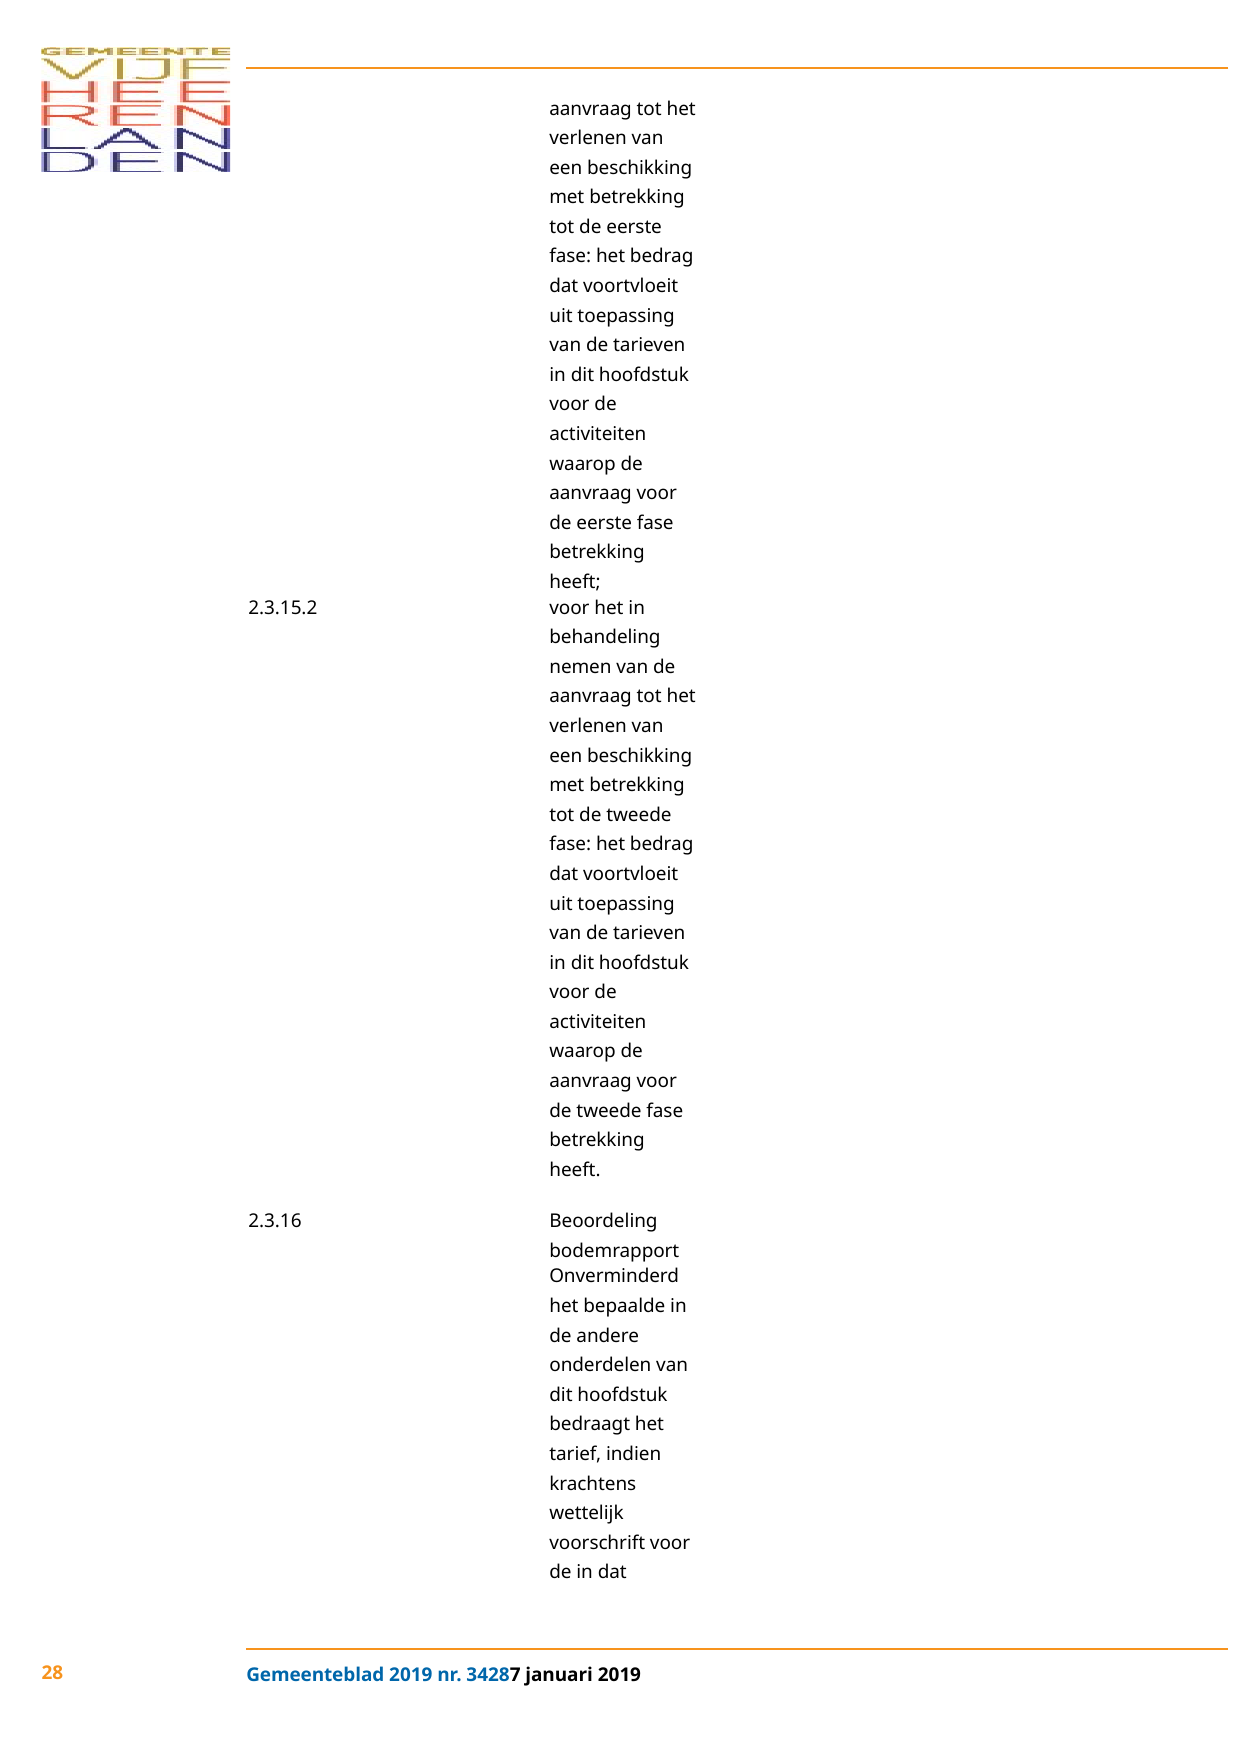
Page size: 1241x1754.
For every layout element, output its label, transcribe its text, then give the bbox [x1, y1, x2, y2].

table_cell Onverminderd het bepaalde in de andere onderdelen van dit hoofdstuk bedraagt het tarief, indien krachtens wettelijk voorschrift voor de in dat [549, 1263, 700, 1584]
table_cell [549, 1182, 700, 1207]
table_cell voor het in behandeling nemen van de aanvraag tot het verlenen van een beschikking met betrekking tot de tweede fase: het bedrag dat voortvloeit uit toepassing van de tarieven in dit hoofdstuk voor de activiteiten waarop de aanvraag voor de tweede fase betrekking heeft. [549, 594, 700, 1182]
table_cell [248, 1182, 549, 1207]
table_cell [700, 95, 1001, 594]
table_cell [248, 95, 549, 594]
table_cell Beoordeling bodemrapport [549, 1208, 700, 1263]
table_cell [700, 594, 1001, 1182]
table_cell aanvraag tot het verlenen van een beschikking met betrekking tot de eerste fase: het bedrag dat voortvloeit uit toepassing van de tarieven in dit hoofdstuk voor de activiteiten waarop de aanvraag voor de eerste fase betrekking heeft; [549, 95, 700, 594]
table_cell 2.3.15.2 [248, 594, 549, 1182]
table_cell 2.3.16 [248, 1208, 549, 1263]
table_cell [248, 1263, 549, 1584]
table_cell [700, 1182, 1001, 1207]
table_cell [700, 1263, 1001, 1584]
table_cell [700, 1208, 1001, 1263]
picture [41, 47, 231, 172]
